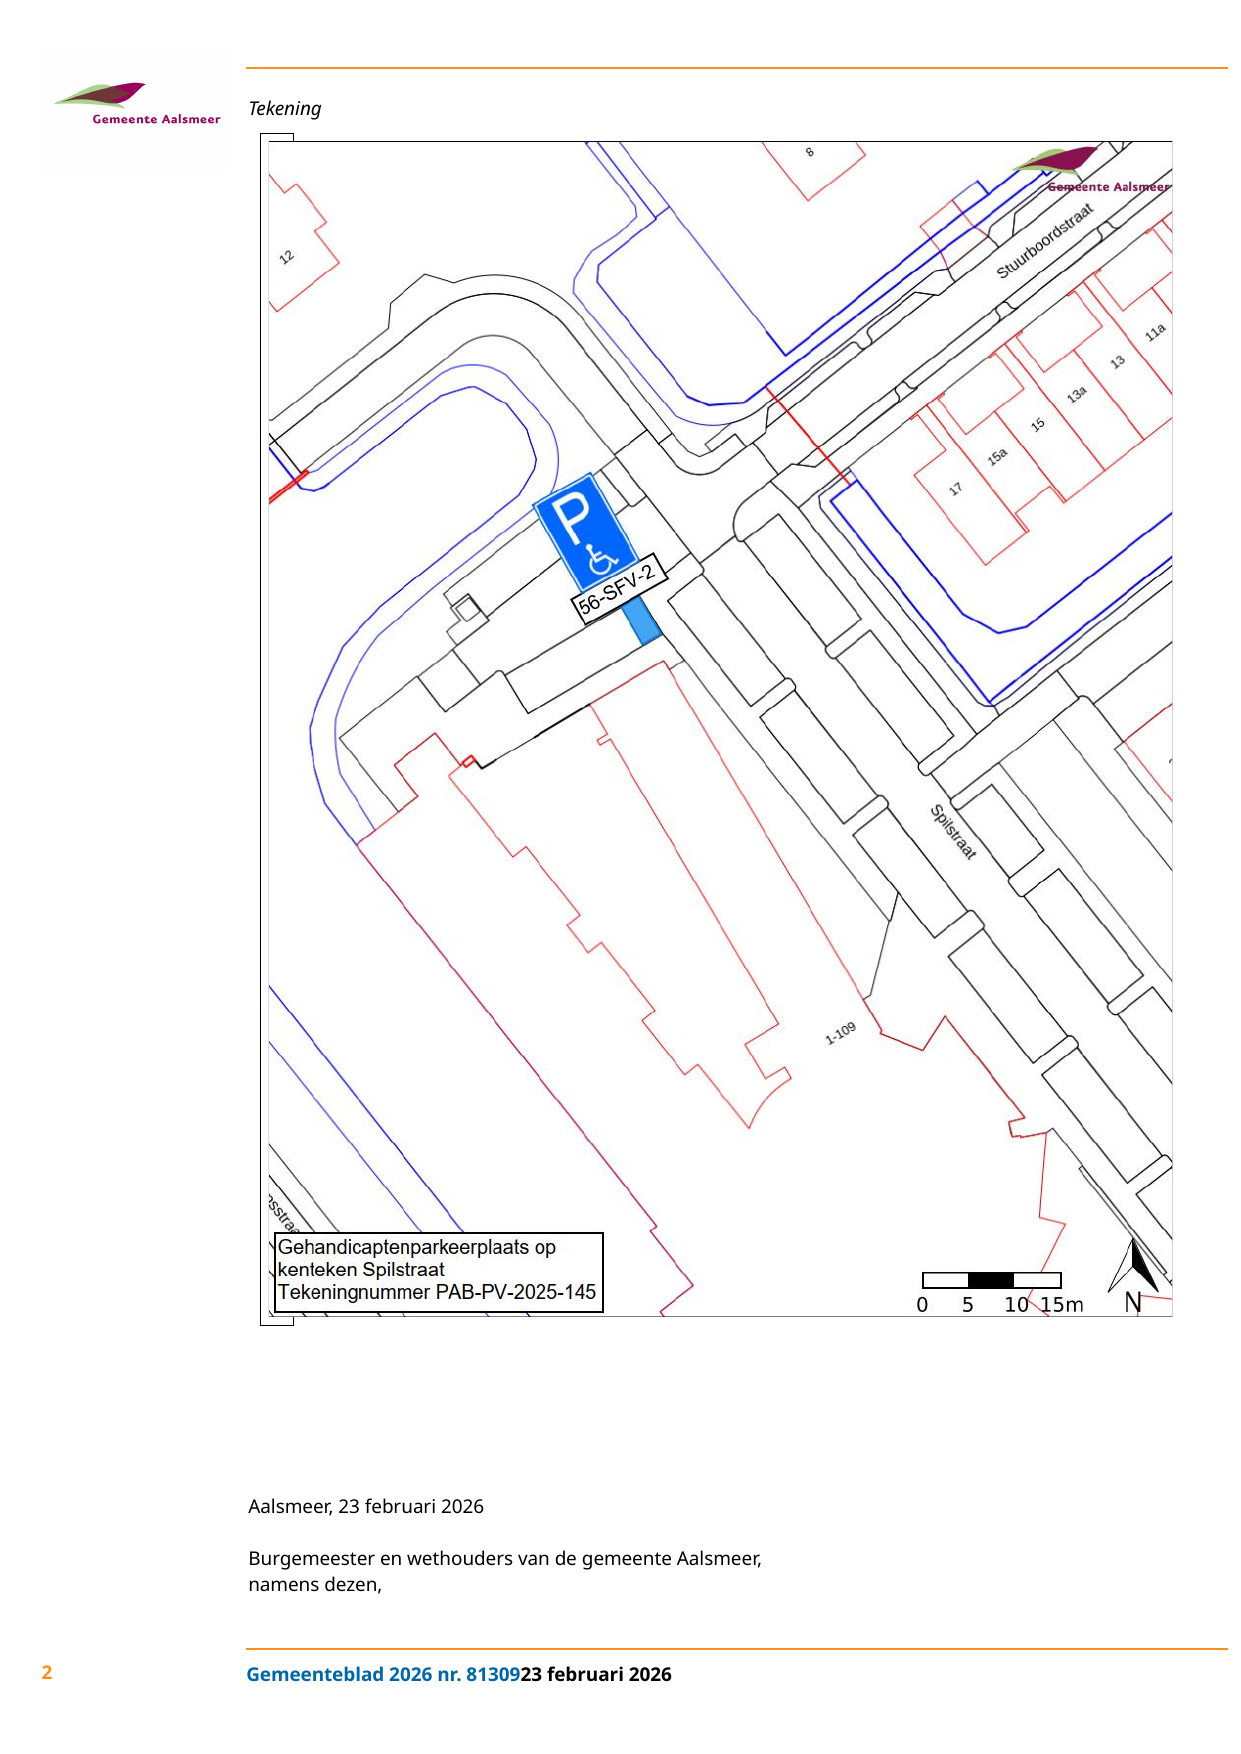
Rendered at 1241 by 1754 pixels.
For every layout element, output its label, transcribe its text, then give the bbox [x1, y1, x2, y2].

text Burgemeester en wethouders van de gemeente Aalsmeer, [248, 1545, 1152, 1571]
text namens dezen, [248, 1571, 1152, 1597]
picture [41, 47, 231, 172]
text Aalsmeer, 23 februari 2026 [248, 1494, 1152, 1519]
text Tekening [248, 95, 1152, 121]
picture [268, 141, 1173, 1317]
